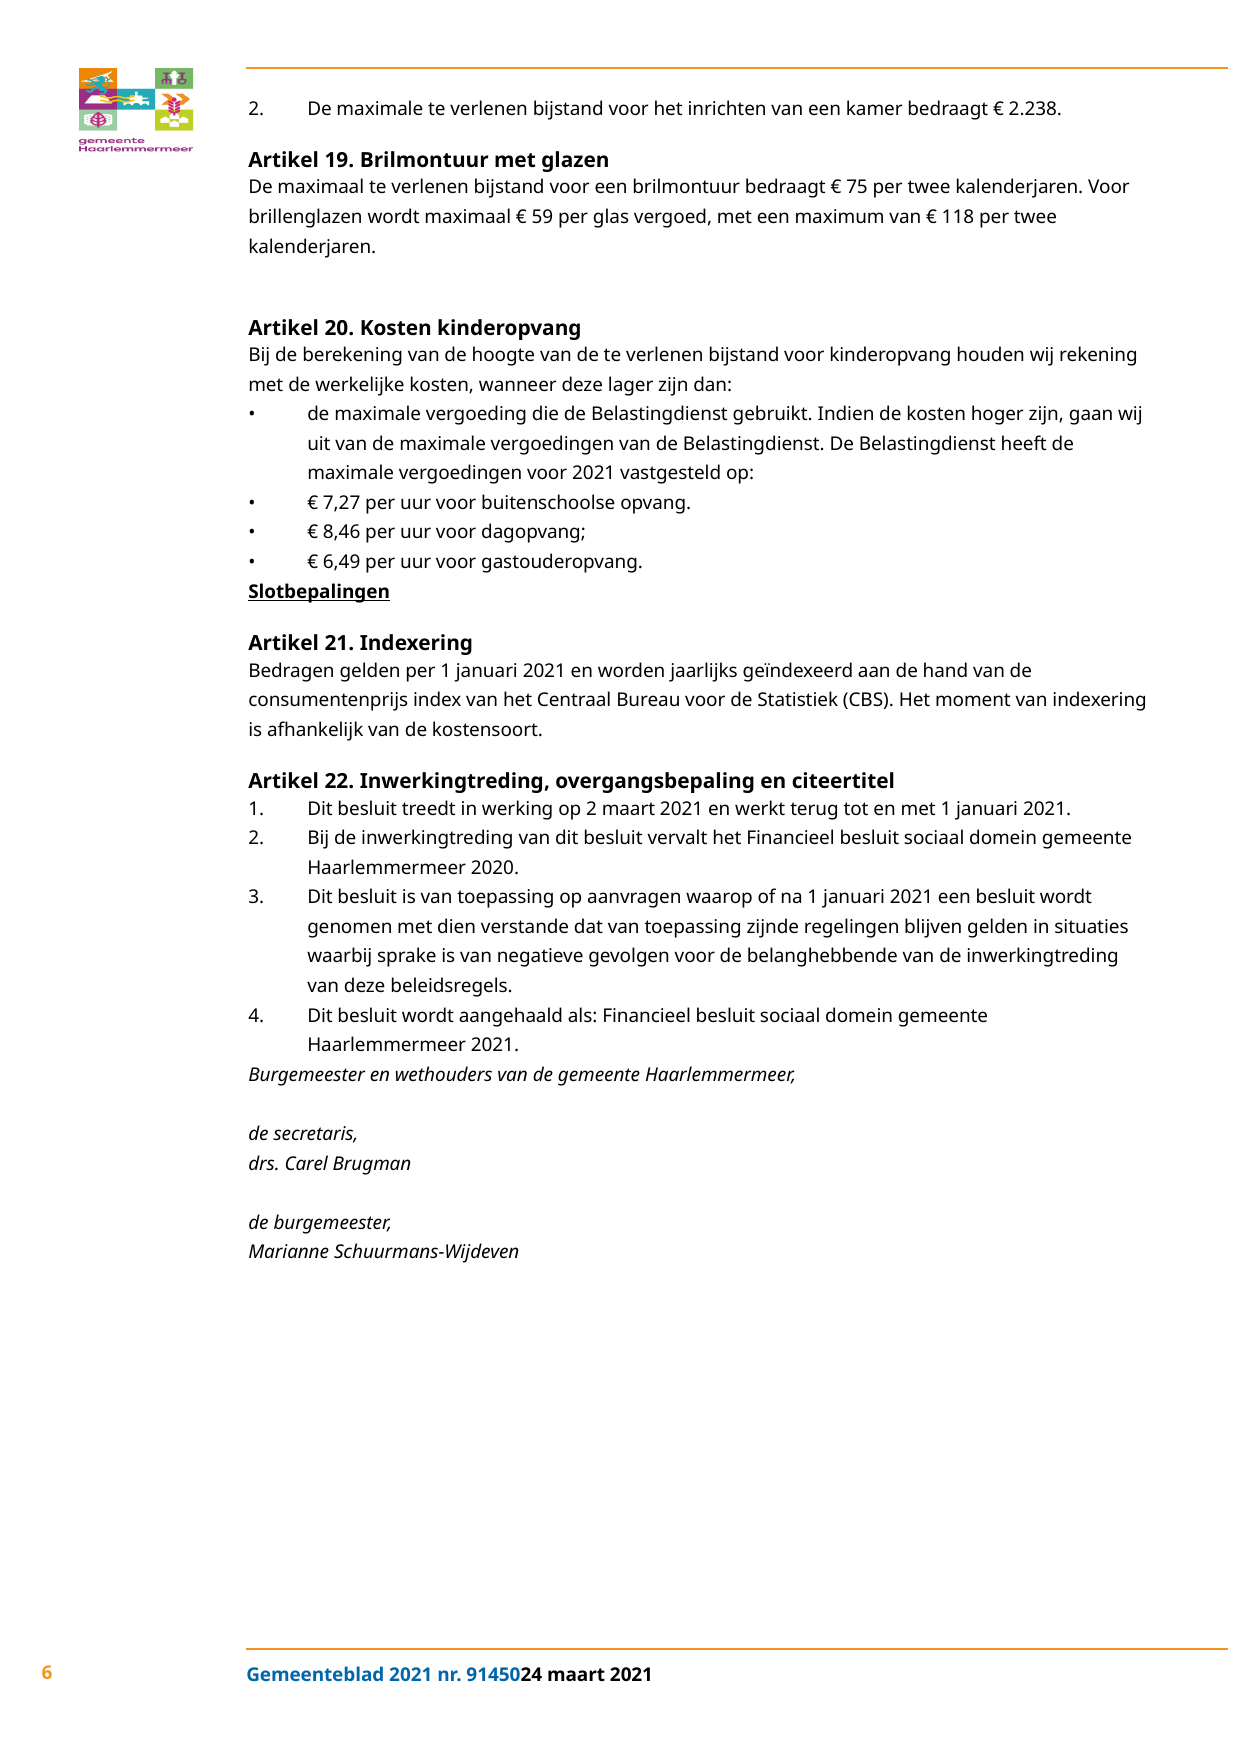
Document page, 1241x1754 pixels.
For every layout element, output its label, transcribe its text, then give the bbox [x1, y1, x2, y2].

text Artikel 19. Brilmontuur met glazen [248, 145, 1152, 174]
list Bij de inwerkingtreding van dit besluit vervalt het Financieel besluit sociaal domein gemeente Haarlemmermeer 2020. [248, 824, 1152, 880]
list de maximale vergoeding die de Belastingdienst gebruikt. Indien de kosten hoger zijn, gaan wij uit van de maximale vergoedingen van de Belastingdienst. De Belastingdienst heeft de maximale vergoedingen voor 2021 vastgesteld op: [248, 400, 1152, 485]
text Artikel 20. Kosten kinderopvang [248, 313, 1152, 341]
list € 6,49 per uur voor gastouderopvang. [248, 548, 1152, 574]
list De maximale te verlenen bijstand voor het inrichten van een kamer bedraagt € 2.238. [248, 95, 1152, 121]
text Bij de berekening van de hoogte van de te verlenen bijstand voor kinderopvang houden wij rekening met de werkelijke kosten, wanneer deze lager zijn dan: [248, 341, 1152, 397]
list € 8,46 per uur voor dagopvang; [248, 519, 1152, 544]
text de secretaris, [248, 1120, 1152, 1146]
picture [41, 47, 231, 172]
list Dit besluit treedt in werking op 2 maart 2021 en werkt terug tot en met 1 januari 2021. [248, 795, 1152, 821]
text Artikel 21. Indexering [248, 628, 1152, 657]
text Slotbepalingen [248, 578, 1152, 604]
text Marianne Schuurmans-Wijdeven [248, 1238, 1152, 1264]
list € 7,27 per uur voor buitenschoolse opvang. [248, 489, 1152, 515]
list Dit besluit is van toepassing op aanvragen waarop of na 1 januari 2021 een besluit wordt genomen met dien verstande dat van toepassing zijnde regelingen blijven gelden in situaties waarbij sprake is van negatieve gevolgen voor de belanghebbende van de inwerkingtreding van deze beleidsregels. [248, 883, 1152, 998]
text Artikel 22. Inwerkingtreding, overgangsbepaling en citeertitel [248, 766, 1152, 795]
text Bedragen gelden per 1 januari 2021 en worden jaarlijks geïndexeerd aan de hand van de consumentenprijs index van het Centraal Bureau voor de Statistiek (CBS). Het moment van indexering is afhankelijk van de kostensoort. [248, 657, 1152, 742]
text Burgemeester en wethouders van de gemeente Haarlemmermeer, [248, 1061, 1152, 1087]
text drs. Carel Brugman [248, 1150, 1152, 1176]
list Dit besluit wordt aangehaald als: Financieel besluit sociaal domein gemeente Haarlemmermeer 2021. [248, 1002, 1152, 1057]
text De maximaal te verlenen bijstand voor een brilmontuur bedraagt € 75 per twee kalenderjaren. Voor brillenglazen wordt maximaal € 59 per glas vergoed, met een maximum van € 118 per twee kalenderjaren. [248, 174, 1152, 258]
text de burgemeester, [248, 1209, 1152, 1235]
